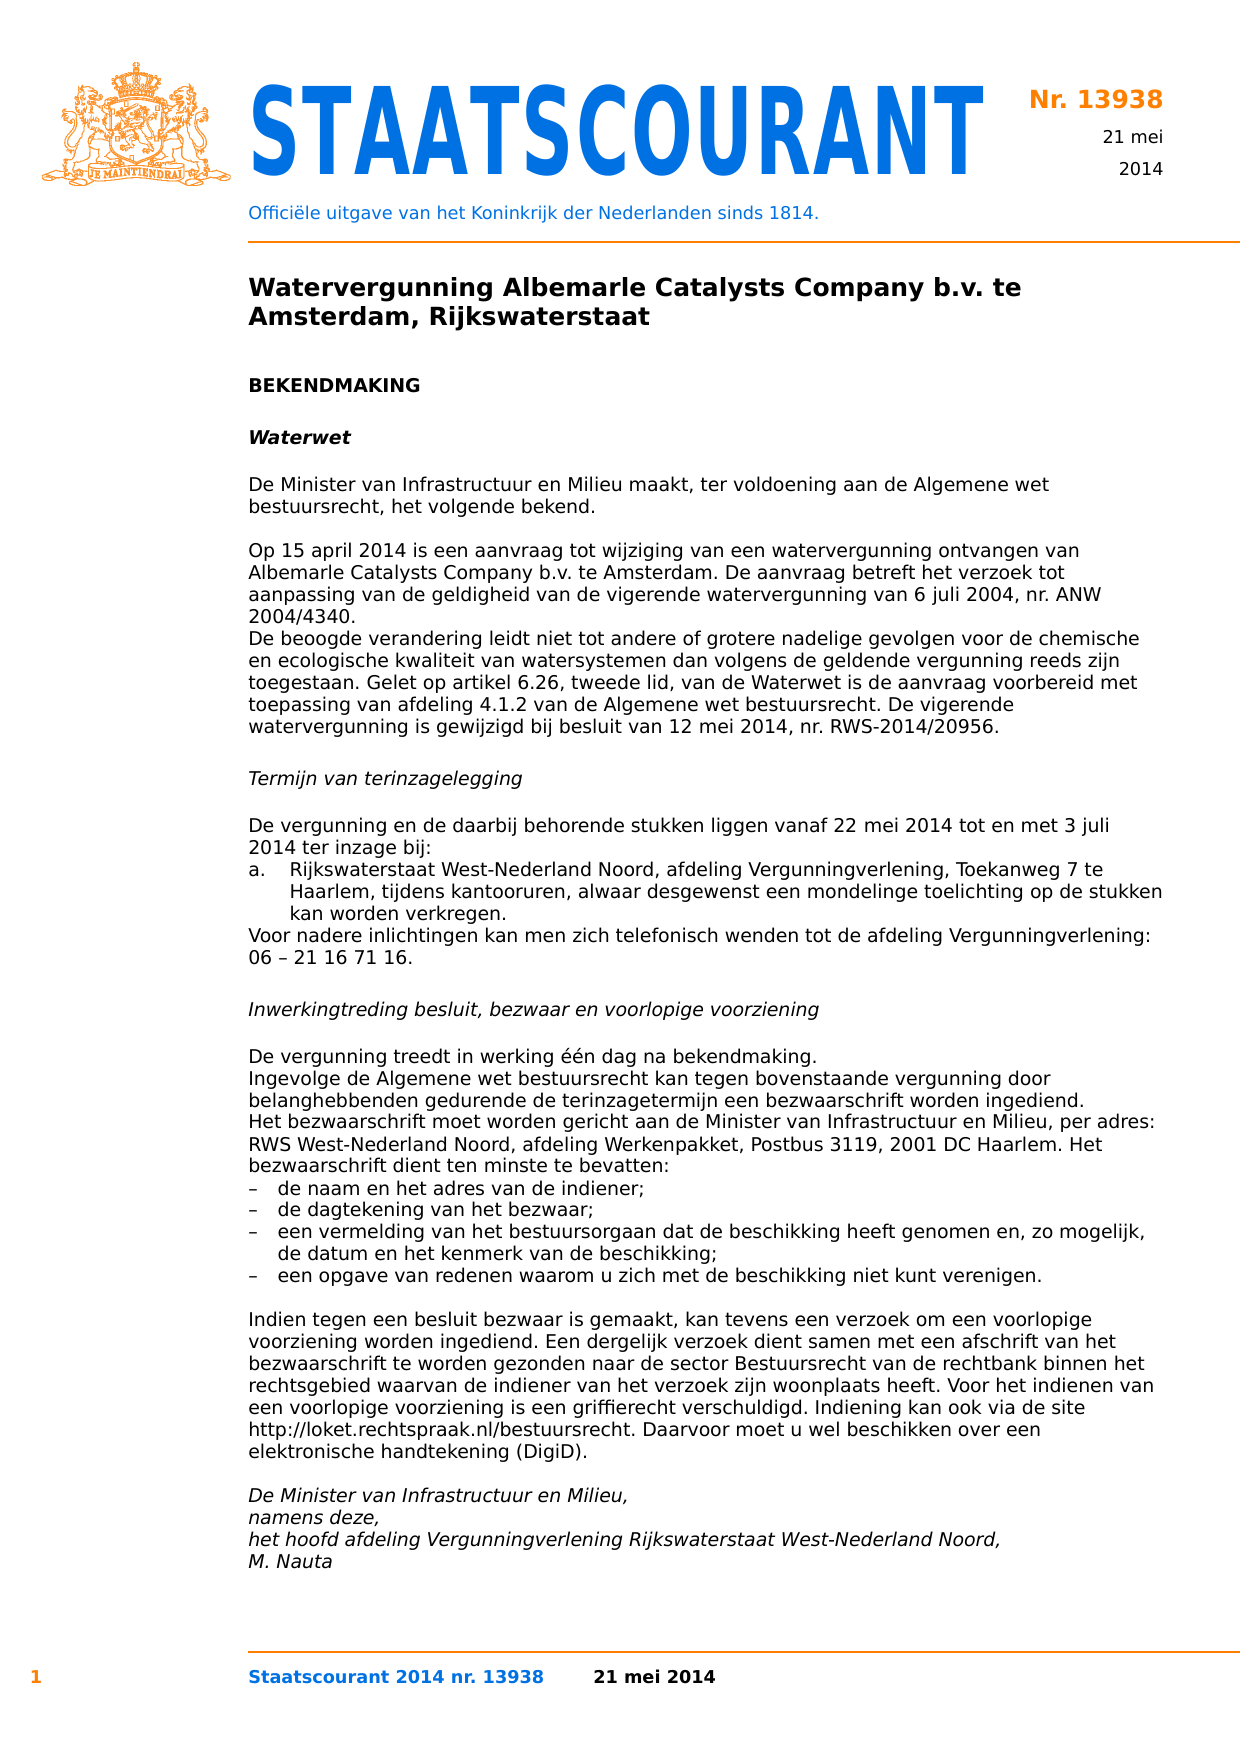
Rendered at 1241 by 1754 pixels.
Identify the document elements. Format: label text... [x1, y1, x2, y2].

table_cell Officiële uitgave van het Koninkrijk der Nederlanden sinds 1814. [248, 203, 1240, 241]
subtitle Termijn van terinzagelegging [248, 768, 1163, 790]
text Het bezwaarschrift moet worden gericht aan de Minister van Infrastructuur en Milieu, per adres: RWS West-Nederland Noord, afdeling Werkenpakket, Postbus 3119, 2001 DC Haarlem. Het bezwaarschrift dient ten minste te bevatten: [248, 1111, 1163, 1177]
subtitle BEKENDMAKING [248, 375, 1163, 397]
picture [41, 62, 231, 186]
table_header [25, 62, 248, 241]
text Ingevolge de Algemene wet bestuursrecht kan tegen bovenstaande vergunning door belanghebbenden gedurende de terinzagetermijn een bezwaarschrift worden ingediend. [248, 1067, 1163, 1111]
text De vergunning en de daarbij behorende stukken liggen vanaf 22 mei 2014 tot en met 3 juli 2014 ter inzage bij: [248, 815, 1163, 859]
subtitle Waterwet [248, 427, 1163, 449]
text De Minister van Infrastructuur en Milieu, namens deze, het hoofd afdeling Vergunningverlening Rijkswaterstaat West-Nederland Noord, M. Nauta [248, 1485, 1163, 1573]
text De Minister van Infrastructuur en Milieu maakt, ter voldoening aan de Algemene wet bestuursrecht, het volgende bekend. [248, 474, 1163, 518]
table_header STAATSCOURANT [248, 62, 998, 203]
text Indien tegen een besluit bezwaar is gemaakt, kan tevens een verzoek om een voorlopige voorziening worden ingediend. Een dergelijk verzoek dient samen met een afschrift van het bezwaarschrift te worden gezonden naar de sector Bestuursrecht van de rechtbank binnen het rechtsgebied waarvan de indiener van het verzoek zijn woonplaats heeft. Voor het indienen van een voorlopige voorziening is een griffierecht verschuldigd. Indiening kan ook via de site http://loket.rechtspraak.nl/bestuursrecht. Daarvoor moet u wel beschikken over een elektronische handtekening (DigiD). [248, 1309, 1163, 1463]
table_cell 21 mei [998, 121, 1240, 153]
text De vergunning treedt in werking één dag na bekendmaking. [248, 1046, 1163, 1067]
text a. Rijkswaterstaat West-Nederland Noord, afdeling Vergunningverlening, Toekanweg 7 te Haarlem, tijdens kantooruren, alwaar desgewenst een mondelinge toelichting op de stukken kan worden verkregen. [248, 859, 1163, 924]
text – een opgave van redenen waarom u zich met de beschikking niet kunt verenigen. [248, 1265, 1163, 1287]
subtitle Watervergunning Albemarle Catalysts Company b.v. te Amsterdam, Rijkswaterstaat [248, 273, 1163, 331]
text De beoogde verandering leidt niet tot andere of grotere nadelige gevolgen voor de chemische en ecologische kwaliteit van watersystemen dan volgens de geldende vergunning reeds zijn toegestaan. Gelet op artikel 6.26, tweede lid, van de Waterwet is de aanvraag voorbereid met toepassing van afdeling 4.1.2 van de Algemene wet bestuursrecht. De vigerende watervergunning is gewijzigd bij besluit van 12 mei 2014, nr. RWS-2014/20956. [248, 628, 1163, 738]
text Op 15 april 2014 is een aanvraag tot wijziging van een watervergunning ontvangen van Albemarle Catalysts Company b.v. te Amsterdam. De aanvraag betreft het verzoek tot aanpassing van de geldigheid van de vigerende watervergunning van 6 juli 2004, nr. ANW 2004/4340. [248, 540, 1163, 628]
text Voor nadere inlichtingen kan men zich telefonisch wenden tot de afdeling Vergunningverlening: 06 – 21 16 71 16. [248, 924, 1163, 968]
text – de dagtekening van het bezwaar; [248, 1199, 1163, 1221]
table_cell 2014 [998, 153, 1240, 203]
table_header Nr. 13938 [998, 62, 1240, 121]
text – de naam en het adres van de indiener; [248, 1177, 1163, 1199]
subtitle Inwerkingtreding besluit, bezwaar en voorlopige voorziening [248, 998, 1163, 1021]
text – een vermelding van het bestuursorgaan dat de beschikking heeft genomen en, zo mogelijk, de datum en het kenmerk van de beschikking; [248, 1221, 1163, 1265]
